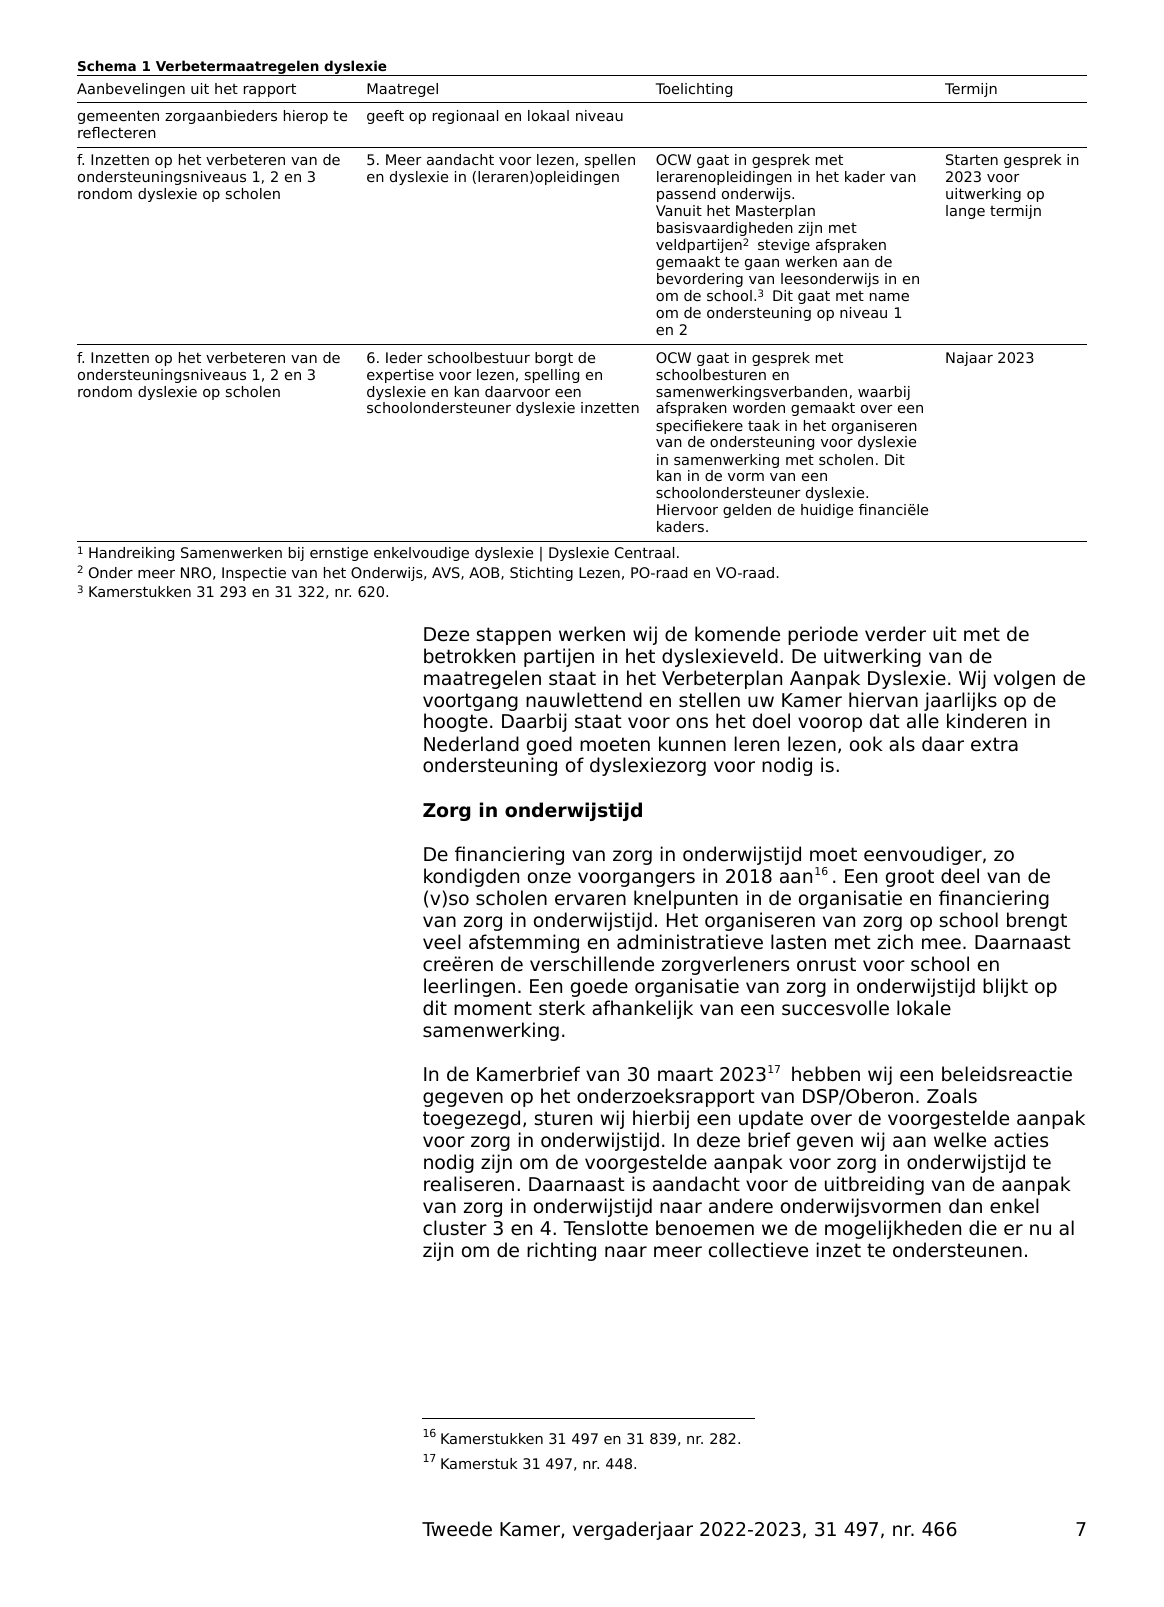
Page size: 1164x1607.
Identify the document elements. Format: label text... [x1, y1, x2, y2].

table_cell f. Inzetten op het verbeteren van de ondersteuningsniveaus 1, 2 en 3 rondom dyslexie op scholen [77, 345, 360, 541]
text Deze stappen werken wij de komende periode verder uit met de betrokken partijen in het dyslexieveld. De uitwerking van de maatregelen staat in het Verbeterplan Aanpak Dyslexie. Wij volgen de voortgang nauwlettend en stellen uw Kamer hiervan jaarlijks op de hoogte. Daarbij staat voor ons het doel voorop dat alle kinderen in Nederland goed moeten kunnen leren lezen, ook als daar extra ondersteuning of dyslexiezorg voor nodig is. [422, 623, 1087, 777]
table_cell 6. Ieder schoolbestuur borgt de expertise voor lezen, spelling en dyslexie en kan daarvoor een schoolondersteuner dyslexie inzetten [360, 345, 649, 541]
table_cell Aanbevelingen uit het rapport [77, 76, 360, 102]
table_cell Najaar 2023 [939, 345, 1087, 541]
table_cell Starten gesprek in 2023 voor uitwerking op lange termijn [939, 148, 1087, 344]
table_cell Maatregel [360, 76, 649, 102]
table_cell f. Inzetten op het verbeteren van de ondersteuningsniveaus 1, 2 en 3 rondom dyslexie op scholen [77, 148, 360, 344]
table_cell Toelichting [650, 76, 939, 102]
table_cell geeft op regionaal en lokaal niveau [360, 103, 649, 147]
table_cell [650, 103, 939, 147]
text Kamerstuk 31 497, nr. 448. [422, 1452, 1087, 1474]
table_cell Termijn [939, 76, 1087, 102]
table_cell [939, 103, 1087, 147]
text In de Kamerbrief van 30 maart 2023 hebben wij een beleidsreactie gegeven op het onderzoeksrapport van DSP/Oberon. Zoals toegezegd, sturen wij hierbij een update over de voorgestelde aanpak voor zorg in onderwijstijd. In deze brief geven wij aan welke acties nodig zijn om de voorgestelde aanpak voor zorg in onderwijstijd te realiseren. Daarnaast is aandacht voor de uitbreiding van de aanpak van zorg in onderwijstijd naar andere onderwijsvormen dan enkel cluster 3 en 4. Tenslotte benoemen we de mogelijkheden die er nu al zijn om de richting naar meer collectieve inzet te ondersteunen. [422, 1064, 1087, 1262]
table_cell OCW gaat in gesprek met lerarenopleidingen in het kader van passend onderwijs. Vanuit het Masterplan basisvaardigheden zijn met veldpartijen2 stevige afspraken gemaakt te gaan werken aan de bevordering van leesonderwijs in en om de school.3 Dit gaat met name om de ondersteuning op niveau 1 en 2 [650, 148, 939, 344]
text Kamerstukken 31 497 en 31 839, nr. 282. [422, 1427, 1087, 1449]
table_cell 5. Meer aandacht voor lezen, spellen en dyslexie in (leraren)opleidingen [360, 148, 649, 344]
table_header Schema 1 Verbetermaatregelen dyslexie [77, 59, 1087, 75]
table_cell gemeenten zorgaanbieders hierop te reflecteren [77, 103, 360, 147]
subtitle Zorg in onderwijstijd [422, 799, 1087, 822]
table_cell OCW gaat in gesprek met schoolbesturen en samenwerkingsverbanden, waarbij afspraken worden gemaakt over een specifiekere taak in het organiseren van de ondersteuning voor dyslexie in samenwerking met scholen. Dit kan in de vorm van een schoolondersteuner dyslexie. Hiervoor gelden de huidige financiële kaders. [650, 345, 939, 541]
text De financiering van zorg in onderwijstijd moet eenvoudiger, zo kondigden onze voorgangers in 2018 aan. Een groot deel van de (v)so scholen ervaren knelpunten in de organisatie en financiering van zorg in onderwijstijd. Het organiseren van zorg op school brengt veel afstemming en administratieve lasten met zich mee. Daarnaast creëren de verschillende zorgverleners onrust voor school en leerlingen. Een goede organisatie van zorg in onderwijstijd blijkt op dit moment sterk afhankelijk van een succesvolle lokale samenwerking. [422, 844, 1087, 1042]
table_cell 1 Handreiking Samenwerken bij ernstige enkelvoudige dyslexie | Dyslexie Centraal. 2 Onder meer NRO, Inspectie van het Onderwijs, AVS, AOB, Stichting Lezen, PO-raad en VO-raad. 3 Kamerstukken 31 293 en 31 322, nr. 620. [77, 542, 1087, 601]
